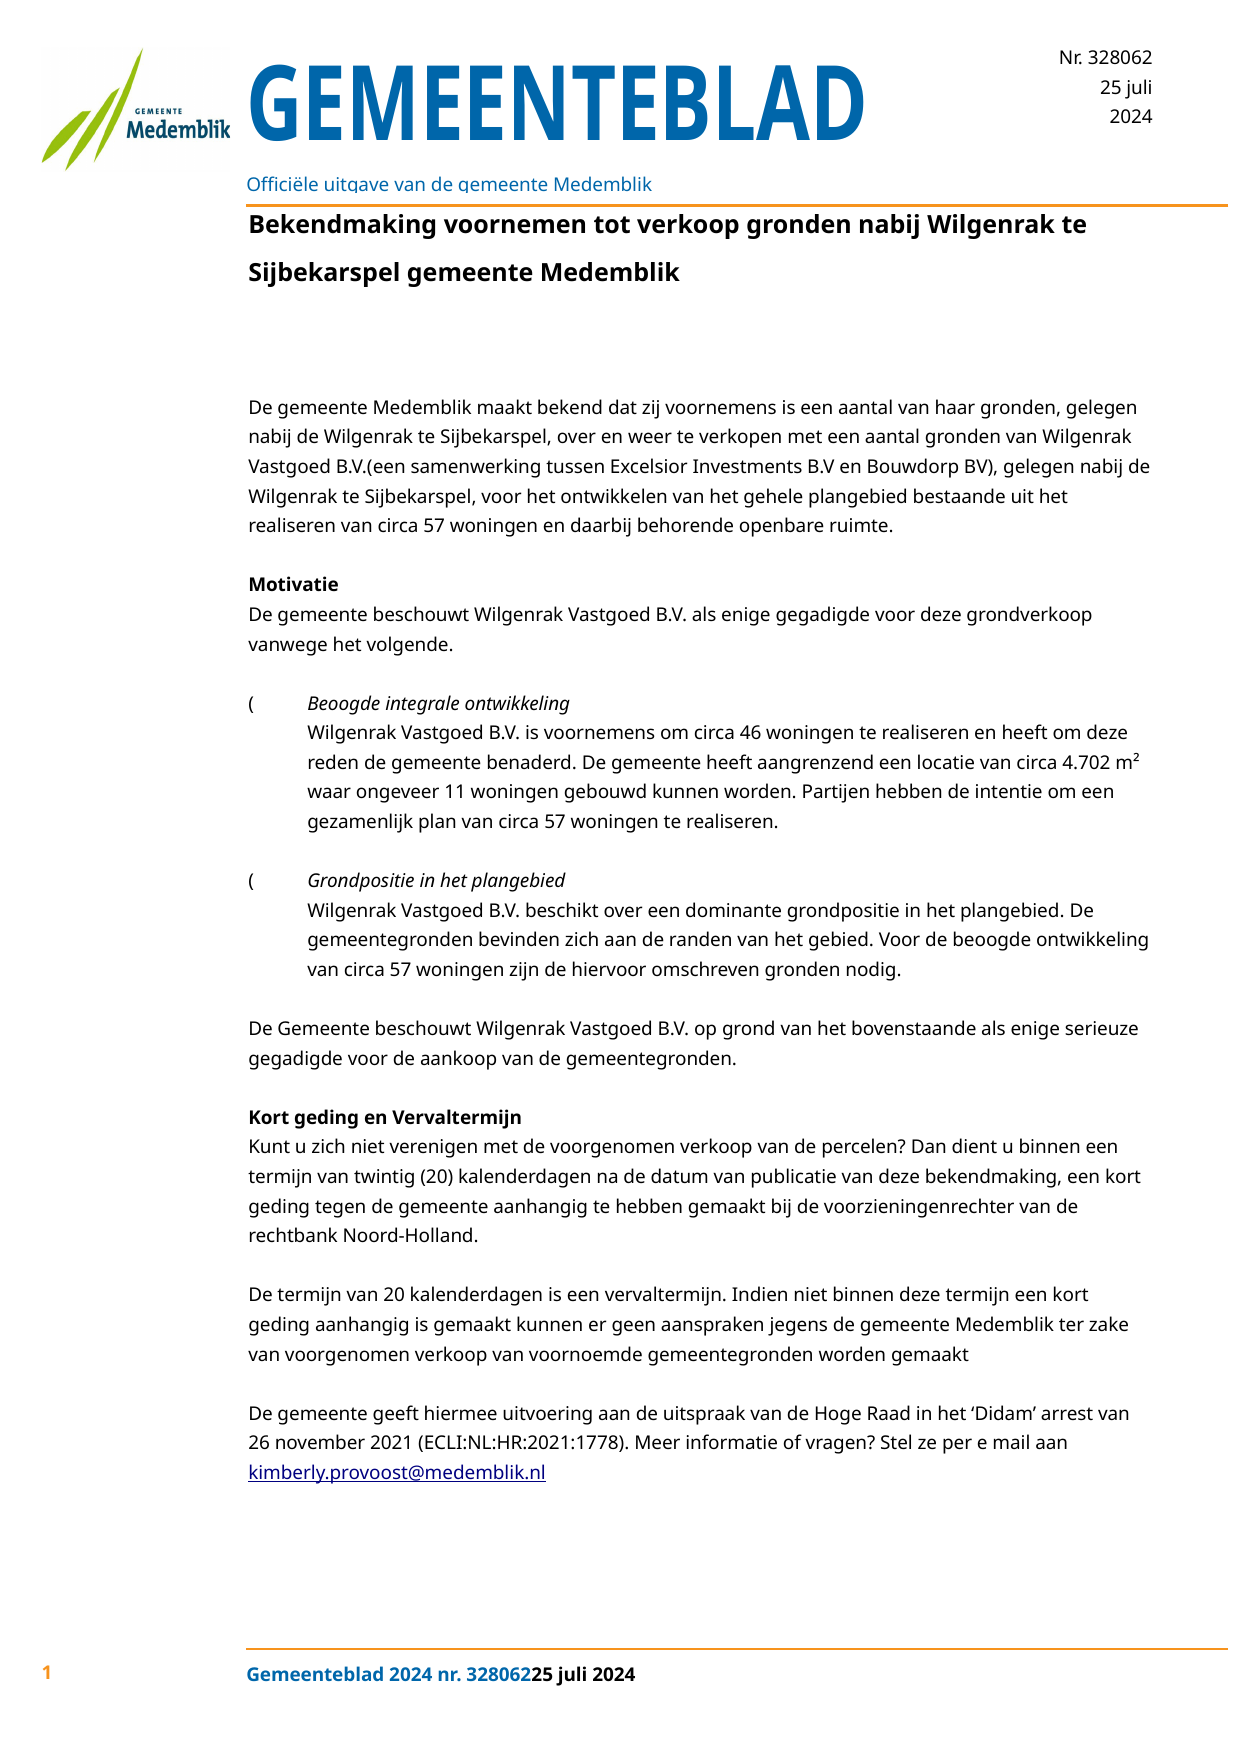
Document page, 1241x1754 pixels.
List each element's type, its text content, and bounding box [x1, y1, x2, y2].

text Kunt u zich niet verenigen met de voorgenomen verkoop van de percelen? Dan dient u binnen een termijn van twintig (20) kalenderdagen na de datum van publicatie van deze bekendmaking, een kort geding tegen de gemeente aanhangig te hebben gemaakt bij de voorzieningenrechter van de rechtbank Noord-Holland. [248, 1134, 1152, 1248]
text De Gemeente beschouwt Wilgenrak Vastgoed B.V. op grond van het bovenstaande als enige serieuze gegadigde voor de aankoop van de gemeentegronden. [248, 1015, 1152, 1071]
list Beoogde integrale ontwikkeling [248, 690, 1152, 716]
list Wilgenrak Vastgoed B.V. beschikt over een dominante grondpositie in het plangebied. De gemeentegronden bevinden zich aan de randen van het gebied. Voor de beoogde ontwikkeling van circa 57 woningen zijn de hiervoor omschreven gronden nodig. [248, 897, 1152, 982]
text De gemeente beschouwt Wilgenrak Vastgoed B.V. als enige gegadigde voor deze grondverkoop vanwege het volgende. [248, 601, 1152, 656]
list Wilgenrak Vastgoed B.V. is voornemens om circa 46 woningen te realiseren en heeft om deze reden de gemeente benaderd. De gemeente heeft aangrenzend een locatie van circa 4.702 m² waar ongeveer 11 woningen gebouwd kunnen worden. Partijen hebben de intentie om een gezamenlijk plan van circa 57 woningen te realiseren. [248, 719, 1152, 834]
text Motivatie [248, 572, 1152, 597]
picture [41, 47, 231, 172]
list Grondpositie in het plangebied [248, 867, 1152, 893]
text Kort geding en Vervaltermijn [248, 1104, 1152, 1130]
text De gemeente geeft hiermee uitvoering aan de uitspraak van de Hoge Raad in het ‘Didam’ arrest van 26 november 2021 (ECLI:NL:HR:2021:1778). Meer informatie of vragen? Stel ze per e mail aan kimberly.provoost@medemblik.nl [248, 1400, 1152, 1485]
text De termijn van 20 kalenderdagen is een vervaltermijn. Indien niet binnen deze termijn een kort geding aanhangig is gemaakt kunnen er geen aanspraken jegens de gemeente Medemblik ter zake van voorgenomen verkoop van voornoemde gemeentegronden worden gemaakt [248, 1282, 1152, 1366]
text Bekendmaking voornemen tot verkoop gronden nabij Wilgenrak te Sijbekarspel gemeente Medemblik [248, 207, 1152, 288]
text De gemeente Medemblik maakt bekend dat zij voornemens is een aantal van haar gronden, gelegen nabij de Wilgenrak te Sijbekarspel, over en weer te verkopen met een aantal gronden van Wilgenrak Vastgoed B.V.(een samenwerking tussen Excelsior Investments B.V en Bouwdorp BV), gelegen nabij de Wilgenrak te Sijbekarspel, voor het ontwikkelen van het gehele plangebied bestaande uit het realiseren van circa 57 woningen en daarbij behorende openbare ruimte. [248, 394, 1152, 538]
